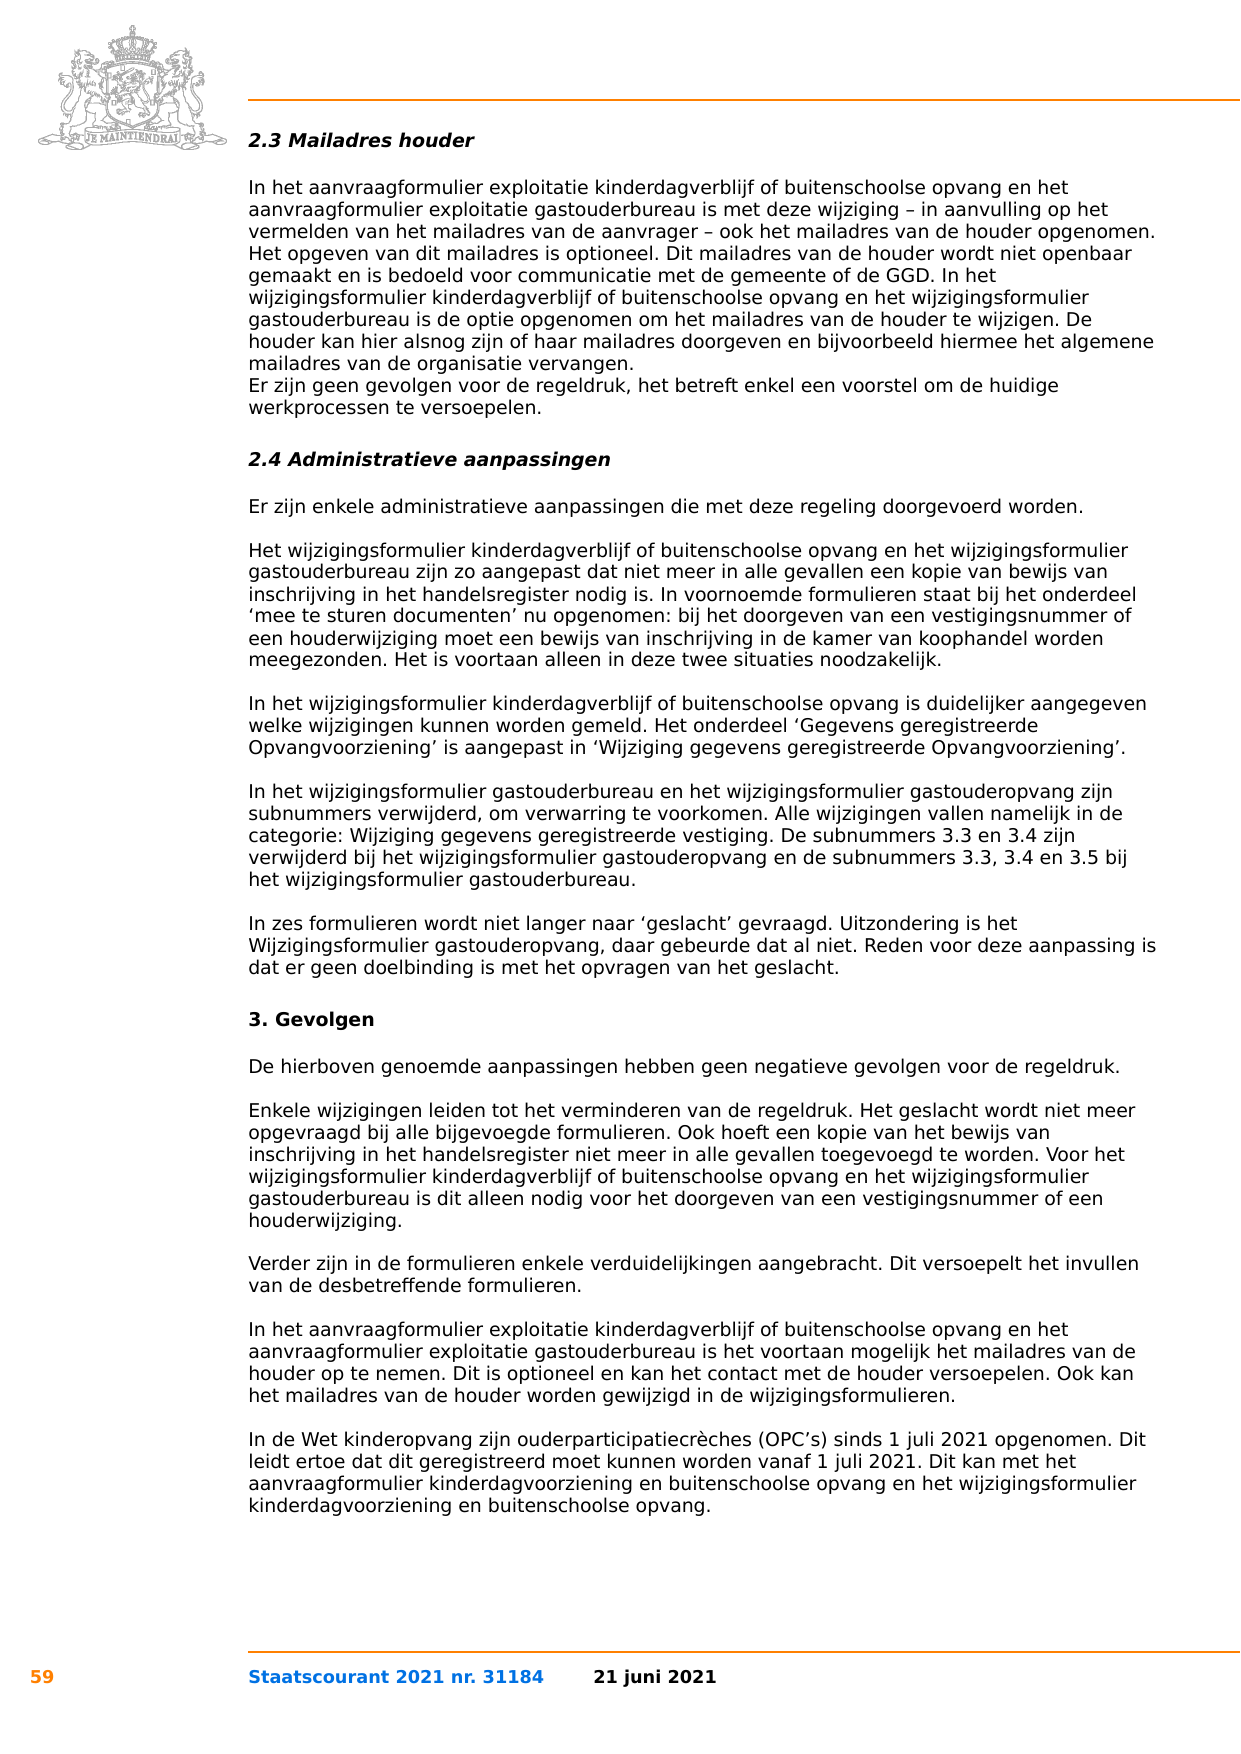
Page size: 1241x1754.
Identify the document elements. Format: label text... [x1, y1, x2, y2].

text In het aanvraagformulier exploitatie kinderdagverblijf of buitenschoolse opvang en het aanvraagformulier exploitatie gastouderbureau is met deze wijziging – in aanvulling op het vermelden van het mailadres van de aanvrager – ook het mailadres van de houder opgenomen. Het opgeven van dit mailadres is optioneel. Dit mailadres van de houder wordt niet openbaar gemaakt en is bedoeld voor communicatie met de gemeente of de GGD. In het wijzigingsformulier kinderdagverblijf of buitenschoolse opvang en het wijzigingsformulier gastouderbureau is de optie opgenomen om het mailadres van de houder te wijzigen. De houder kan hier alsnog zijn of haar mailadres doorgeven en bijvoorbeeld hiermee het algemene mailadres van de organisatie vervangen. [248, 177, 1163, 375]
text Er zijn enkele administratieve aanpassingen die met deze regeling doorgevoerd worden. [248, 496, 1163, 518]
text Enkele wijzigingen leiden tot het verminderen van de regeldruk. Het geslacht wordt niet meer opgevraagd bij alle bijgevoegde formulieren. Ook hoeft een kopie van het bewijs van inschrijving in het handelsregister niet meer in alle gevallen toegevoegd te worden. Voor het wijzigingsformulier kinderdagverblijf of buitenschoolse opvang en het wijzigingsformulier gastouderbureau is dit alleen nodig voor het doorgeven van een vestigingsnummer of een houderwijziging. [248, 1099, 1163, 1231]
picture [38, 25, 227, 150]
text In het wijzigingsformulier gastouderbureau en het wijzigingsformulier gastouderopvang zijn subnummers verwijderd, om verwarring te voorkomen. Alle wijzigingen vallen namelijk in de categorie: Wijziging gegevens geregistreerde vestiging. De subnummers 3.3 en 3.4 zijn verwijderd bij het wijzigingsformulier gastouderopvang en de subnummers 3.3, 3.4 en 3.5 bij het wijzigingsformulier gastouderbureau. [248, 781, 1163, 891]
subtitle 2.4 Administratieve aanpassingen [248, 449, 1163, 471]
text In het wijzigingsformulier kinderdagverblijf of buitenschoolse opvang is duidelijker aangegeven welke wijzigingen kunnen worden gemeld. Het onderdeel ‘Gegevens geregistreerde Opvangvoorziening’ is aangepast in ‘Wijziging gegevens geregistreerde Opvangvoorziening’. [248, 693, 1163, 759]
text In het aanvraagformulier exploitatie kinderdagverblijf of buitenschoolse opvang en het aanvraagformulier exploitatie gastouderbureau is het voortaan mogelijk het mailadres van de houder op te nemen. Dit is optioneel en kan het contact met de houder versoepelen. Ook kan het mailadres van de houder worden gewijzigd in de wijzigingsformulieren. [248, 1319, 1163, 1407]
text In zes formulieren wordt niet langer naar ‘geslacht’ gevraagd. Uitzondering is het Wijzigingsformulier gastouderopvang, daar gebeurde dat al niet. Reden voor deze aanpassing is dat er geen doelbinding is met het opvragen van het geslacht. [248, 913, 1163, 979]
subtitle 3. Gevolgen [248, 1009, 1163, 1031]
text Verder zijn in de formulieren enkele verduidelijkingen aangebracht. Dit versoepelt het invullen van de desbetreffende formulieren. [248, 1253, 1163, 1297]
text In de Wet kinderopvang zijn ouderparticipatiecrèches (OPC’s) sinds 1 juli 2021 opgenomen. Dit leidt ertoe dat dit geregistreerd moet kunnen worden vanaf 1 juli 2021. Dit kan met het aanvraagformulier kinderdagvoorziening en buitenschoolse opvang en het wijzigingsformulier kinderdagvoorziening en buitenschoolse opvang. [248, 1429, 1163, 1517]
text Het wijzigingsformulier kinderdagverblijf of buitenschoolse opvang en het wijzigingsformulier gastouderbureau zijn zo aangepast dat niet meer in alle gevallen een kopie van bewijs van inschrijving in het handelsregister nodig is. In voornoemde formulieren staat bij het onderdeel ‘mee te sturen documenten’ nu opgenomen: bij het doorgeven van een vestigingsnummer of een houderwijziging moet een bewijs van inschrijving in de kamer van koophandel worden meegezonden. Het is voortaan alleen in deze twee situaties noodzakelijk. [248, 539, 1163, 671]
text Er zijn geen gevolgen voor de regeldruk, het betreft enkel een voorstel om de huidige werkprocessen te versoepelen. [248, 375, 1163, 419]
text De hierboven genoemde aanpassingen hebben geen negatieve gevolgen voor de regeldruk. [248, 1056, 1163, 1078]
subtitle 2.3 Mailadres houder [248, 130, 1163, 152]
